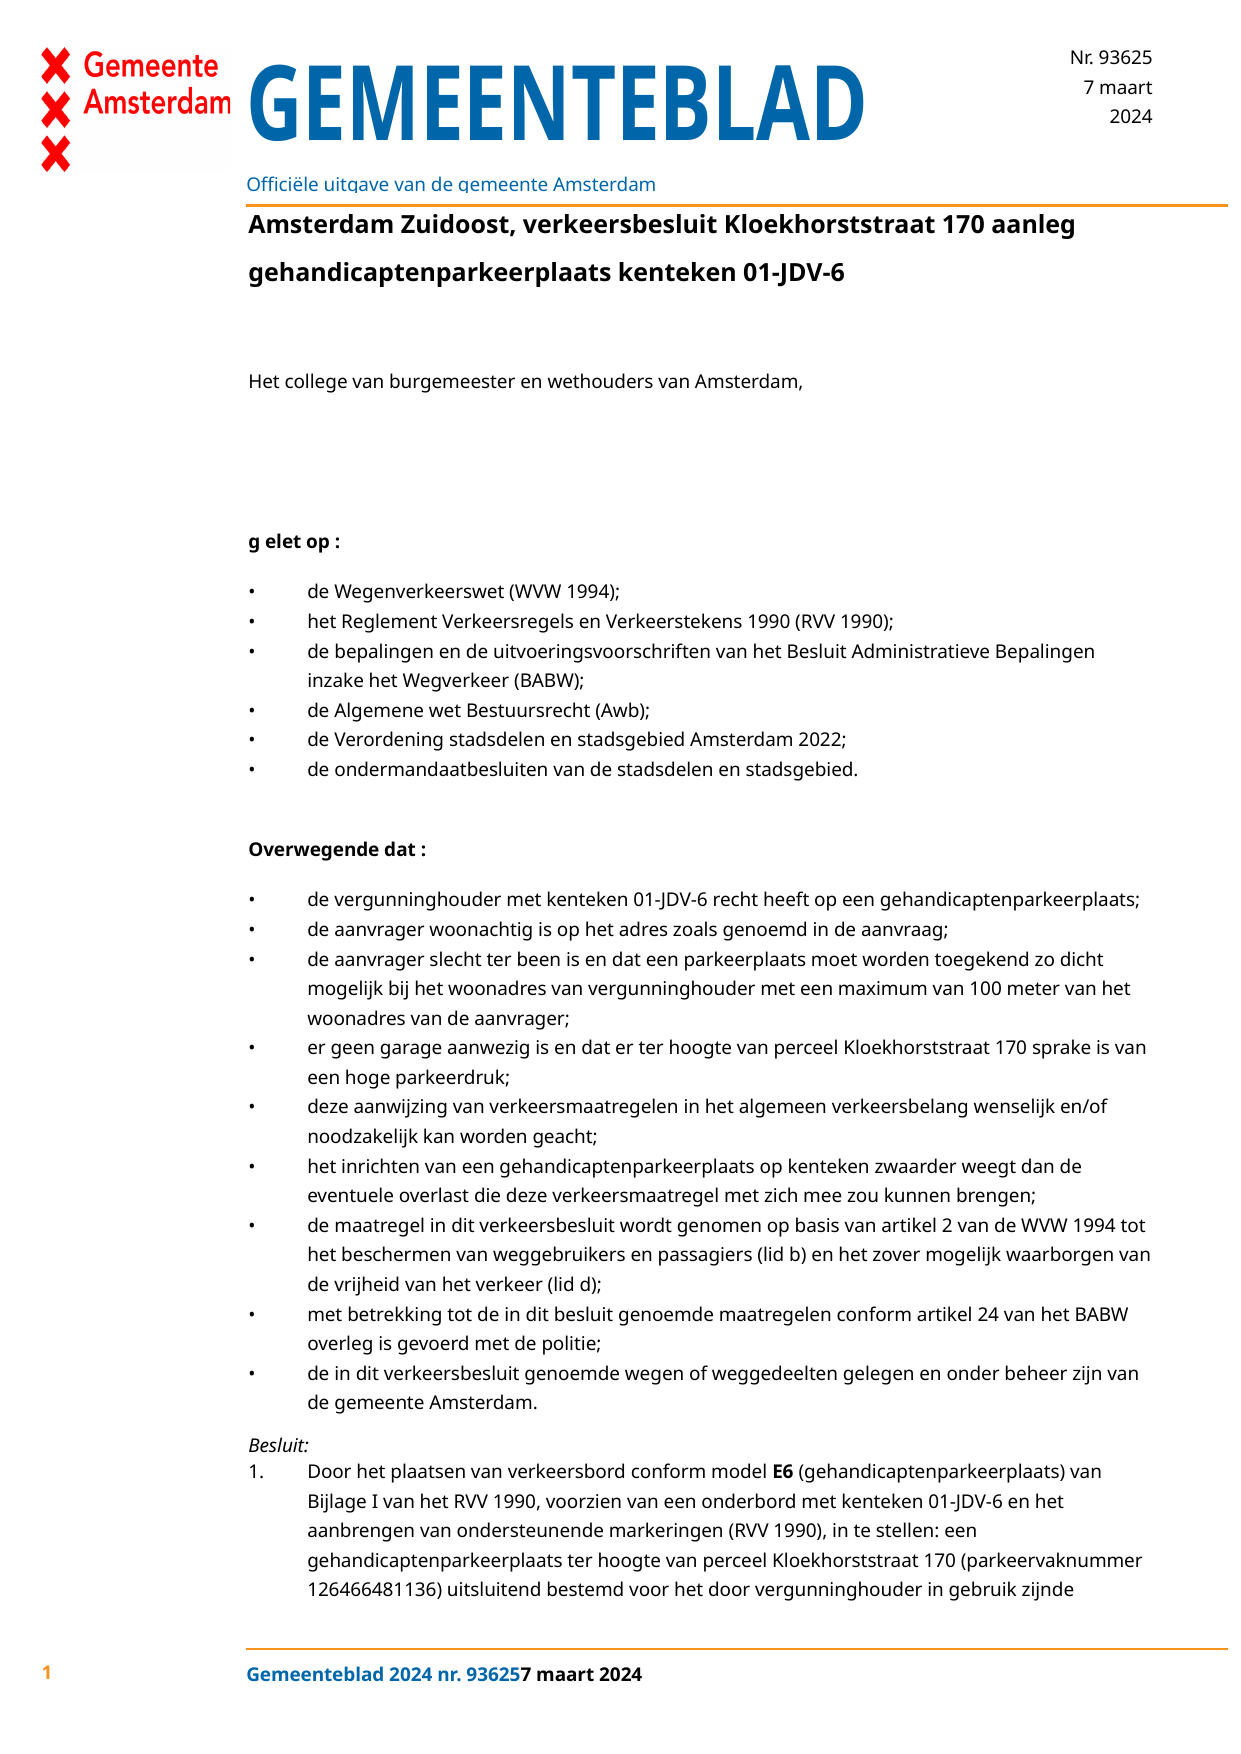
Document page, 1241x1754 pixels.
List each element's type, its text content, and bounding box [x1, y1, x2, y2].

list de Verordening stadsdelen en stadsgebied Amsterdam 2022; [248, 727, 1152, 752]
list Door het plaatsen van verkeersbord conform model E6 (gehandicaptenparkeerplaats) van Bijlage I van het RVV 1990, voorzien van een onderbord met kenteken 01-JDV-6 en het aanbrengen van ondersteunende markeringen (RVV 1990), in te stellen: een gehandicaptenparkeerplaats ter hoogte van perceel Kloekhorststraat 170 (parkeervaknummer 126466481136) uitsluitend bestemd voor het door vergunninghouder in gebruik zijnde [248, 1458, 1152, 1602]
text g elet op : [248, 528, 1152, 554]
picture [41, 47, 231, 172]
list de maatregel in dit verkeersbesluit wordt genomen op basis van artikel 2 van de WVW 1994 tot het beschermen van weggebruikers en passagiers (lid b) en het zover mogelijk waarborgen van de vrijheid van het verkeer (lid d); [248, 1212, 1152, 1297]
text Het college van burgemeester en wethouders van Amsterdam, [248, 368, 1152, 394]
list het inrichten van een gehandicaptenparkeerplaats op kenteken zwaarder weegt dan de eventuele overlast die deze verkeersmaatregel met zich mee zou kunnen brengen; [248, 1153, 1152, 1208]
list de vergunninghouder met kenteken 01-JDV-6 recht heeft op een gehandicaptenparkeerplaats; [248, 887, 1152, 912]
text Besluit: [248, 1433, 1152, 1458]
text Overwegende dat : [248, 836, 1152, 862]
list met betrekking tot de in dit besluit genoemde maatregelen conform artikel 24 van het BABW overleg is gevoerd met de politie; [248, 1301, 1152, 1356]
list het Reglement Verkeersregels en Verkeerstekens 1990 (RVV 1990); [248, 608, 1152, 634]
list de ondermandaatbesluiten van de stadsdelen en stadsgebied. [248, 756, 1152, 782]
list de Wegenverkeerswet (WVW 1994); [248, 579, 1152, 604]
list de aanvrager woonachtig is op het adres zoals genoemd in de aanvraag; [248, 916, 1152, 942]
list de in dit verkeersbesluit genoemde wegen of weggedeelten gelegen en onder beheer zijn van de gemeente Amsterdam. [248, 1360, 1152, 1415]
list de bepalingen en de uitvoeringsvoorschriften van het Besluit Administratieve Bepalingen inzake het Wegverkeer (BABW); [248, 638, 1152, 693]
list er geen garage aanwezig is en dat er ter hoogte van perceel Kloekhorststraat 170 sprake is van een hoge parkeerdruk; [248, 1034, 1152, 1090]
list deze aanwijzing van verkeersmaatregelen in het algemeen verkeersbelang wenselijk en/of noodzakelijk kan worden geacht; [248, 1094, 1152, 1149]
text Amsterdam Zuidoost, verkeersbesluit Kloekhorststraat 170 aanleg gehandicaptenparkeerplaats kenteken 01-JDV-6 [248, 207, 1152, 288]
list de aanvrager slecht ter been is en dat een parkeerplaats moet worden toegekend zo dicht mogelijk bij het woonadres van vergunninghouder met een maximum van 100 meter van het woonadres van de aanvrager; [248, 946, 1152, 1031]
list de Algemene wet Bestuursrecht (Awb); [248, 697, 1152, 723]
